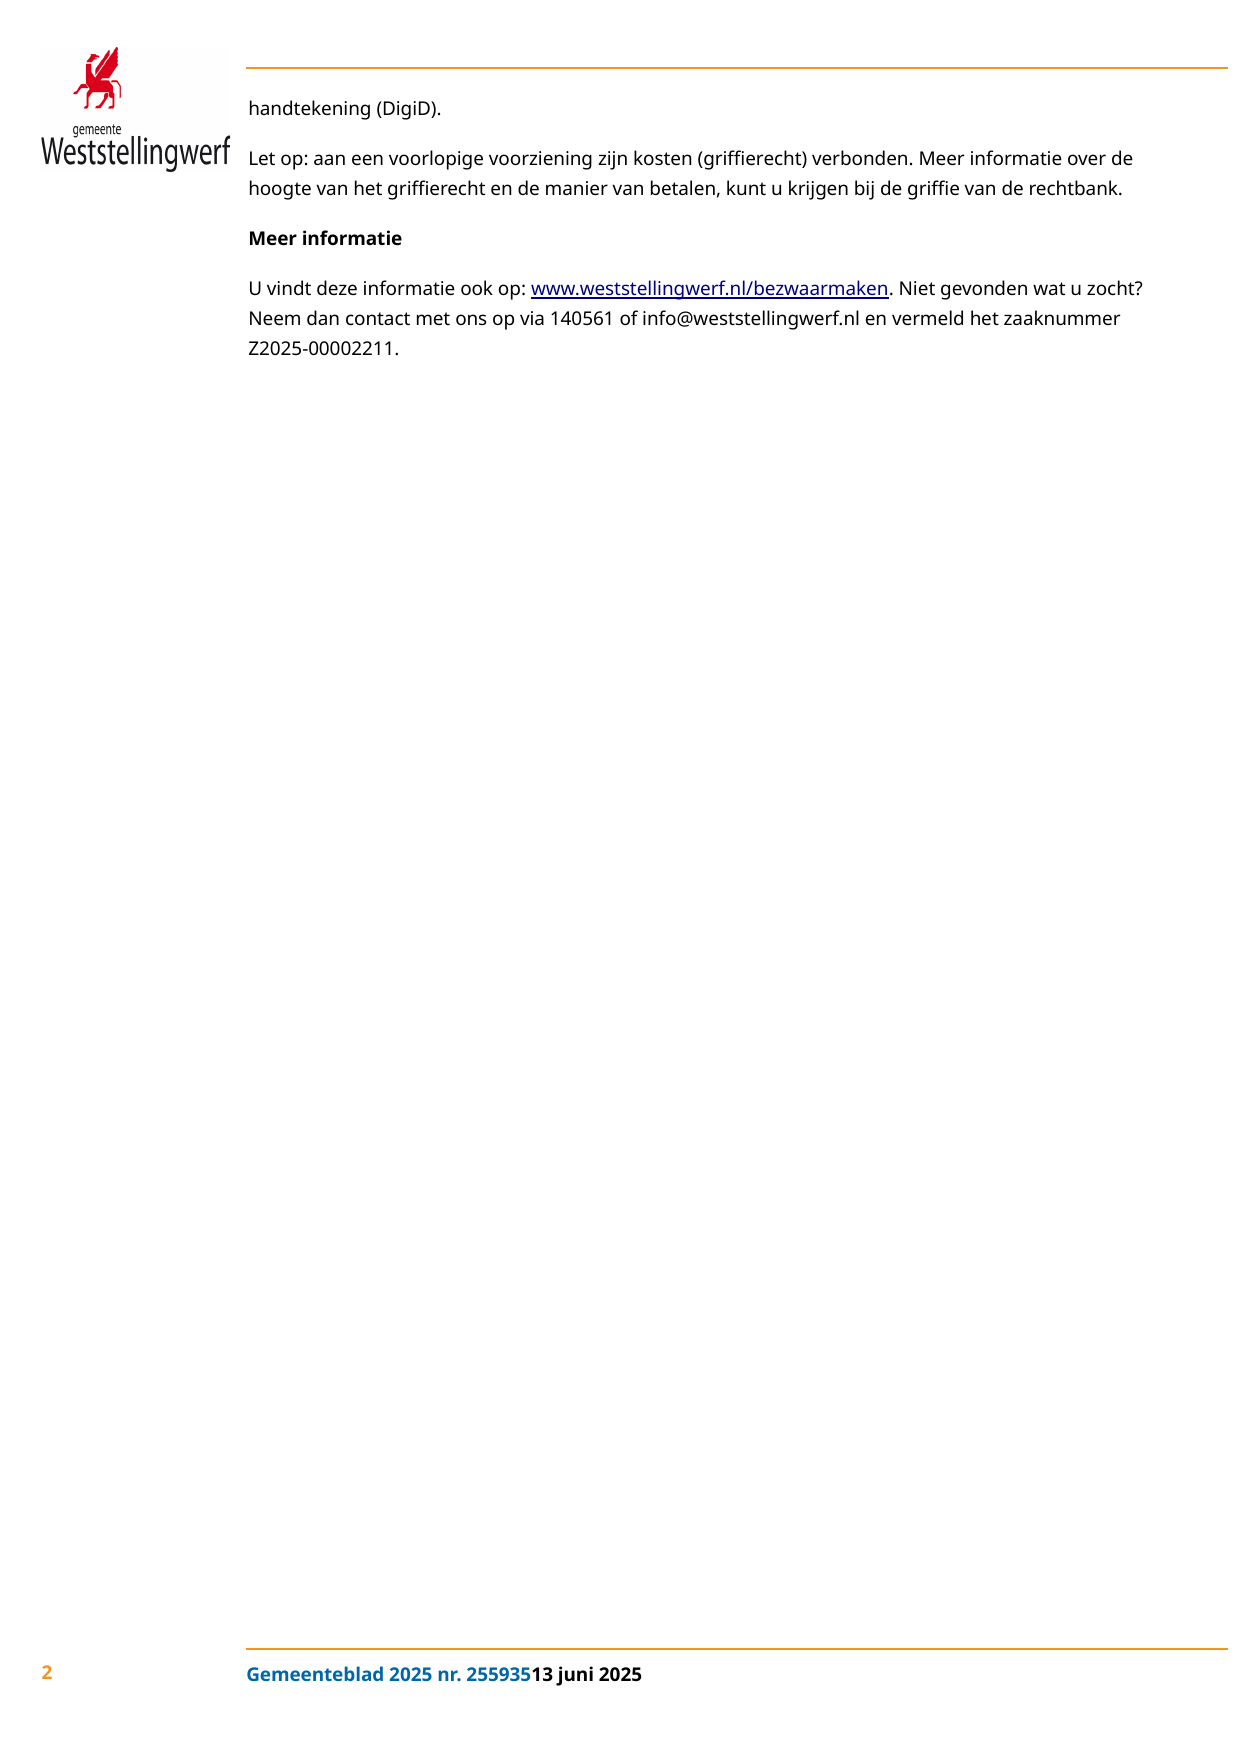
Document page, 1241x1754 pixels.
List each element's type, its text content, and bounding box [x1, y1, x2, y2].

text Meer informatie [248, 225, 1152, 251]
picture [41, 47, 231, 172]
text Let op: aan een voorlopige voorziening zijn kosten (griffierecht) verbonden. Meer informatie over de hoogte van het griffierecht en de manier van betalen, kunt u krijgen bij de griffie van de rechtbank. [248, 145, 1152, 201]
text handtekening (DigiD). [248, 95, 1152, 121]
text U vindt deze informatie ook op: www.weststellingwerf.nl/bezwaarmaken. Niet gevonden wat u zocht? Neem dan contact met ons op via 140561 of info@weststellingwerf.nl en vermeld het zaaknummer Z2025-00002211. [248, 276, 1152, 361]
